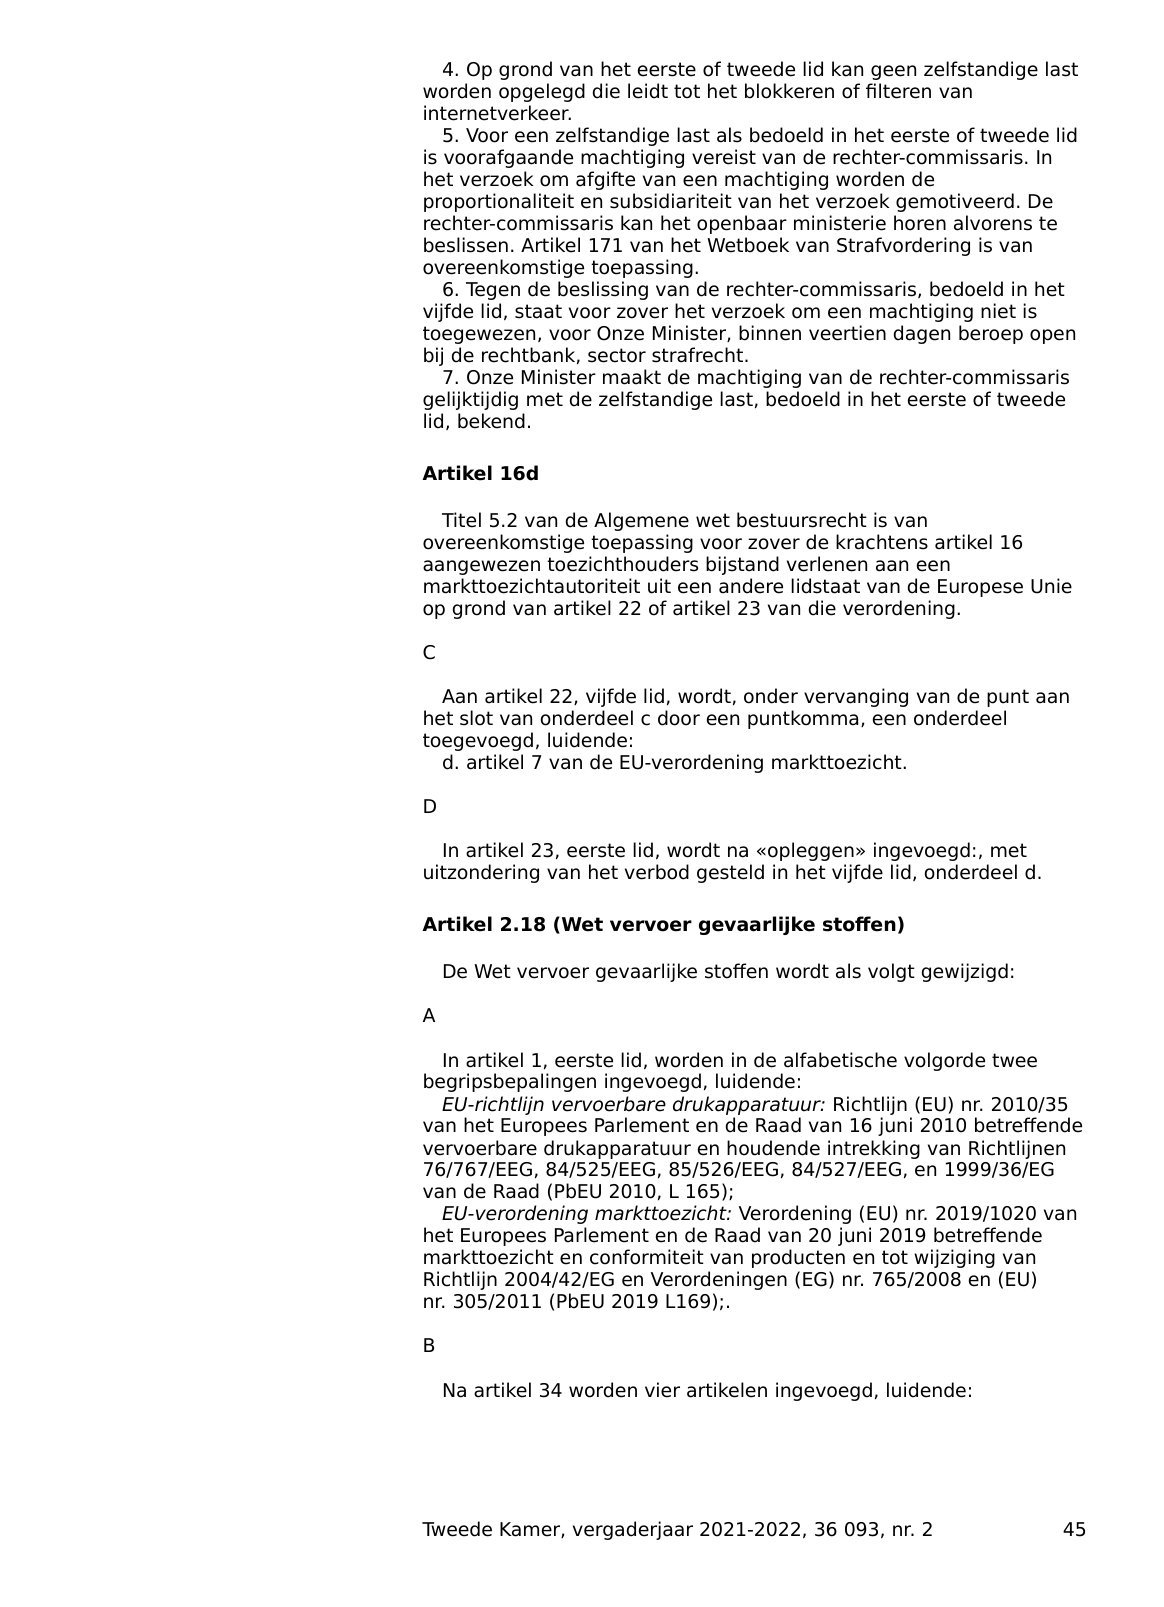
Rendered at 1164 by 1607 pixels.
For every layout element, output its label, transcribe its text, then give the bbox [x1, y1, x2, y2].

subtitle Artikel 16d [422, 463, 1087, 485]
text 5. Voor een zelfstandige last als bedoeld in het eerste of tweede lid is voorafgaande machtiging vereist van de rechter-commissaris. In het verzoek om afgifte van een machtiging worden de proportionaliteit en subsidiariteit van het verzoek gemotiveerd. De rechter-commissaris kan het openbaar ministerie horen alvorens te beslissen. Artikel 171 van het Wetboek van Strafvordering is van overeenkomstige toepassing. [422, 125, 1087, 279]
text Aan artikel 22, vijfde lid, wordt, onder vervanging van de punt aan het slot van onderdeel c door een puntkomma, een onderdeel toegevoegd, luidende: [422, 686, 1087, 752]
subtitle Artikel 2.18 (Wet vervoer gevaarlijke stoffen) [422, 914, 1087, 936]
text Na artikel 34 worden vier artikelen ingevoegd, luidende: [422, 1379, 1087, 1402]
text De Wet vervoer gevaarlijke stoffen wordt als volgt gewijzigd: [422, 961, 1087, 983]
text B [422, 1335, 1087, 1357]
text D [422, 796, 1087, 818]
text EU-verordening markttoezicht: Verordening (EU) nr. 2019/1020 van het Europees Parlement en de Raad van 20 juni 2019 betreffende markttoezicht en conformiteit van producten en tot wijziging van Richtlijn 2004/42/EG en Verordeningen (EG) nr. 765/2008 en (EU) nr. 305/2011 (PbEU 2019 L169);. [422, 1203, 1087, 1313]
text A [422, 1005, 1087, 1027]
text d. artikel 7 van de EU-verordening markttoezicht. [422, 752, 1087, 774]
text In artikel 23, eerste lid, wordt na «opleggen» ingevoegd:, met uitzondering van het verbod gesteld in het vijfde lid, onderdeel d. [422, 840, 1087, 884]
text 7. Onze Minister maakt de machtiging van de rechter-commissaris gelijktijdig met de zelfstandige last, bedoeld in het eerste of tweede lid, bekend. [422, 367, 1087, 433]
text EU-richtlijn vervoerbare drukapparatuur: Richtlijn (EU) nr. 2010/35 van het Europees Parlement en de Raad van 16 juni 2010 betreffende vervoerbare drukapparatuur en houdende intrekking van Richtlijnen 76/767/EEG, 84/525/EEG, 85/526/EEG, 84/527/EEG, en 1999/36/EG van de Raad (PbEU 2010, L 165); [422, 1093, 1087, 1203]
text Titel 5.2 van de Algemene wet bestuursrecht is van overeenkomstige toepassing voor zover de krachtens artikel 16 aangewezen toezichthouders bijstand verlenen aan een markttoezichtautoriteit uit een andere lidstaat van de Europese Unie op grond van artikel 22 of artikel 23 van die verordening. [422, 510, 1087, 619]
text 4. Op grond van het eerste of tweede lid kan geen zelfstandige last worden opgelegd die leidt tot het blokkeren of filteren van internetverkeer. [422, 59, 1087, 125]
text C [422, 642, 1087, 664]
text 6. Tegen de beslissing van de rechter-commissaris, bedoeld in het vijfde lid, staat voor zover het verzoek om een machtiging niet is toegewezen, voor Onze Minister, binnen veertien dagen beroep open bij de rechtbank, sector strafrecht. [422, 279, 1087, 367]
text In artikel 1, eerste lid, worden in de alfabetische volgorde twee begripsbepalingen ingevoegd, luidende: [422, 1049, 1087, 1093]
